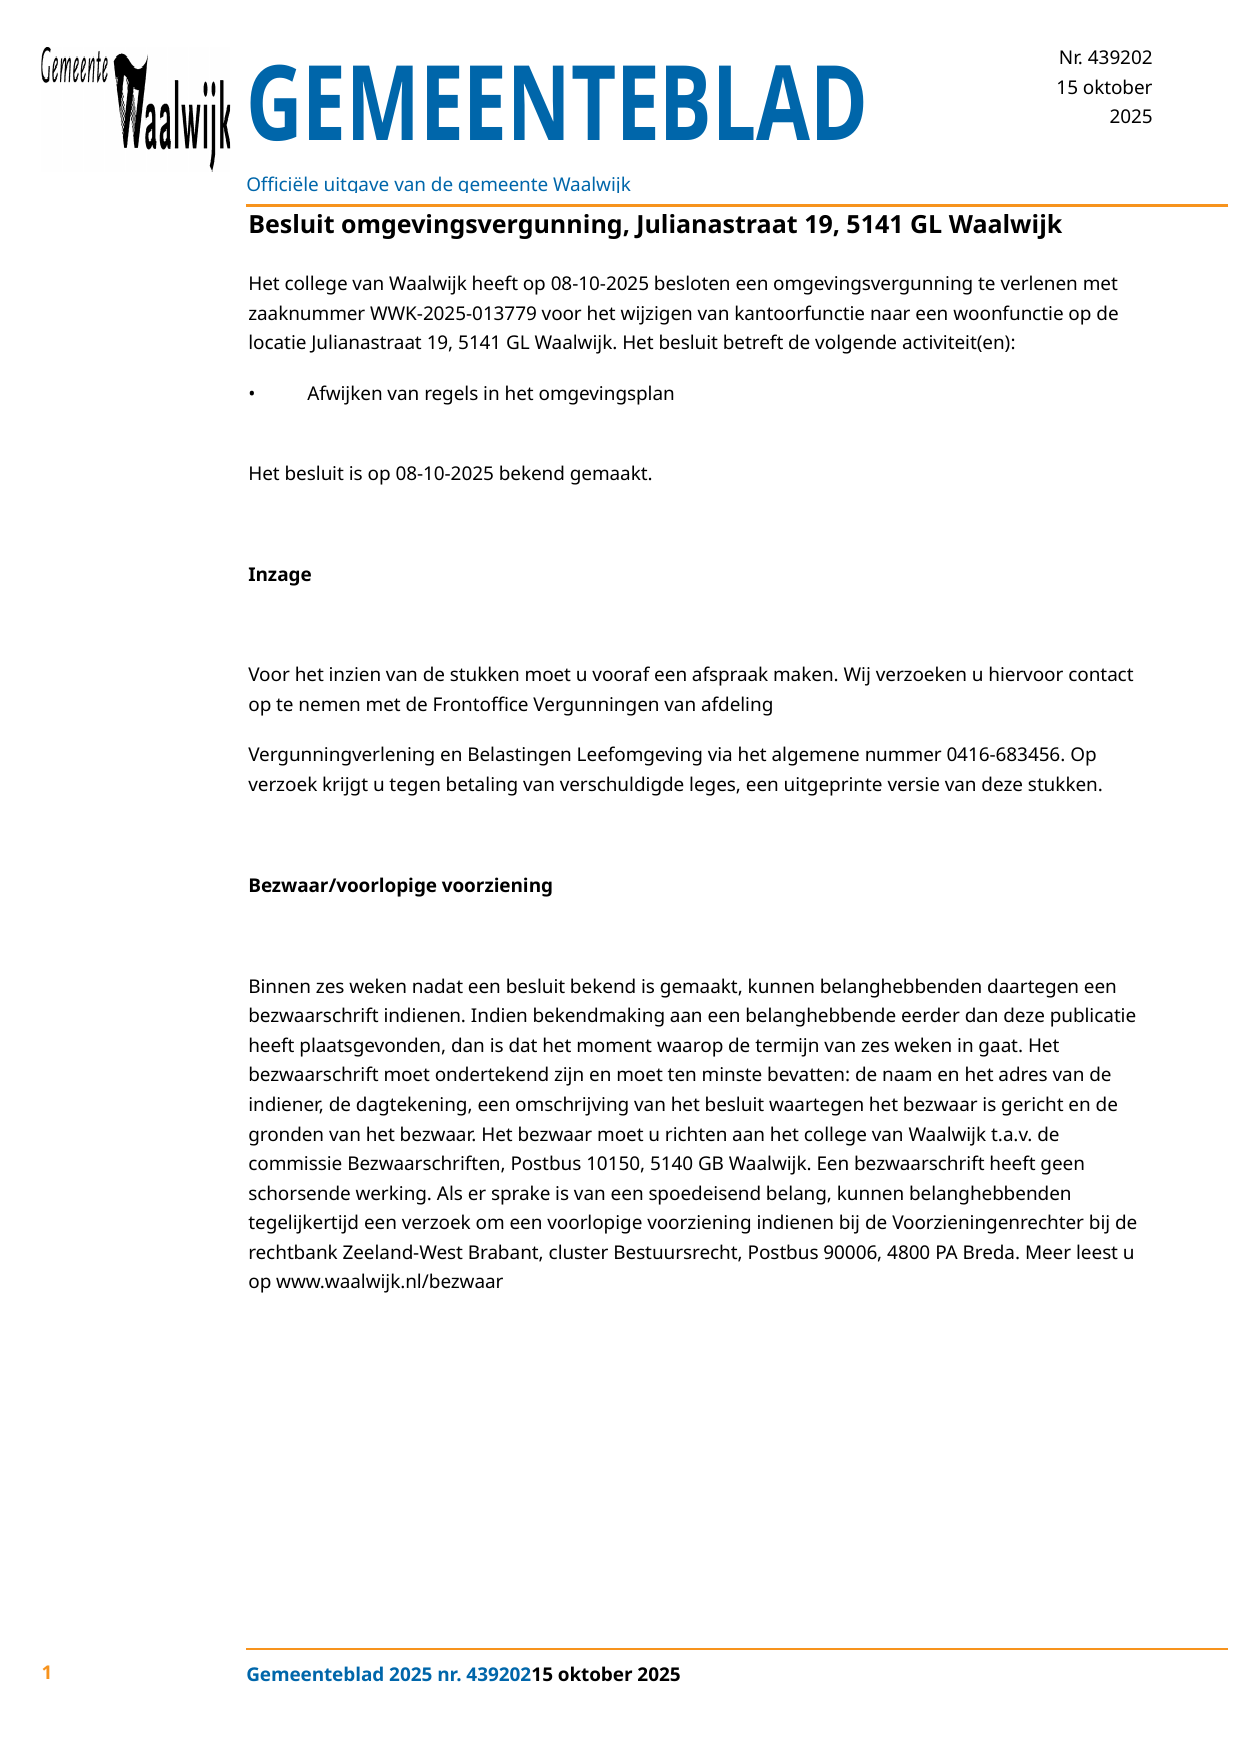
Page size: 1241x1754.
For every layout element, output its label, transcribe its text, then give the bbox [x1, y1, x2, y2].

list Afwijken van regels in het omgevingsplan [248, 380, 1152, 406]
text Het besluit is op 08-10-2025 bekend gemaakt. [248, 460, 1152, 486]
text Besluit omgevingsvergunning, Julianastraat 19, 5141 GL Waalwijk [248, 207, 1152, 241]
text Binnen zes weken nadat een besluit bekend is gemaakt, kunnen belanghebbenden daartegen een bezwaarschrift indienen. Indien bekendmaking aan een belanghebbende eerder dan deze publicatie heeft plaatsgevonden, dan is dat het moment waarop de termijn van zes weken in gaat. Het bezwaarschrift moet ondertekend zijn en moet ten minste bevatten: de naam en het adres van de indiener, de dagtekening, een omschrijving van het besluit waartegen het bezwaar is gericht en de gronden van het bezwaar. Het bezwaar moet u richten aan het college van Waalwijk t.a.v. de commissie Bezwaarschriften, Postbus 10150, 5140 GB Waalwijk. Een bezwaarschrift heeft geen schorsende werking. Als er sprake is van een spoedeisend belang, kunnen belanghebbenden tegelijkertijd een verzoek om een voorlopige voorziening indienen bij de Voorzieningenrechter bij de rechtbank Zeeland-West Brabant, cluster Bestuursrecht, Postbus 90006, 4800 PA Breda. Meer leest u op www.waalwijk.nl/bezwaar [248, 973, 1152, 1294]
text Het college van Waalwijk heeft op 08-10-2025 besloten een omgevingsvergunning te verlenen met zaaknummer WWK-2025-013779 voor het wijzigen van kantoorfunctie naar een woonfunctie op de locatie Julianastraat 19, 5141 GL Waalwijk. Het besluit betreft de volgende activiteit(en): [248, 270, 1152, 355]
text Inzage [248, 561, 1152, 586]
text Voor het inzien van de stukken moet u vooraf een afspraak maken. Wij verzoeken u hiervoor contact op te nemen met de Frontoffice Vergunningen van afdeling [248, 662, 1152, 717]
text Bezwaar/voorlopige voorziening [248, 872, 1152, 898]
picture [41, 47, 231, 172]
text Vergunningverlening en Belastingen Leefomgeving via het algemene nummer 0416-683456. Op verzoek krijgt u tegen betaling van verschuldigde leges, een uitgeprinte versie van deze stukken. [248, 742, 1152, 797]
